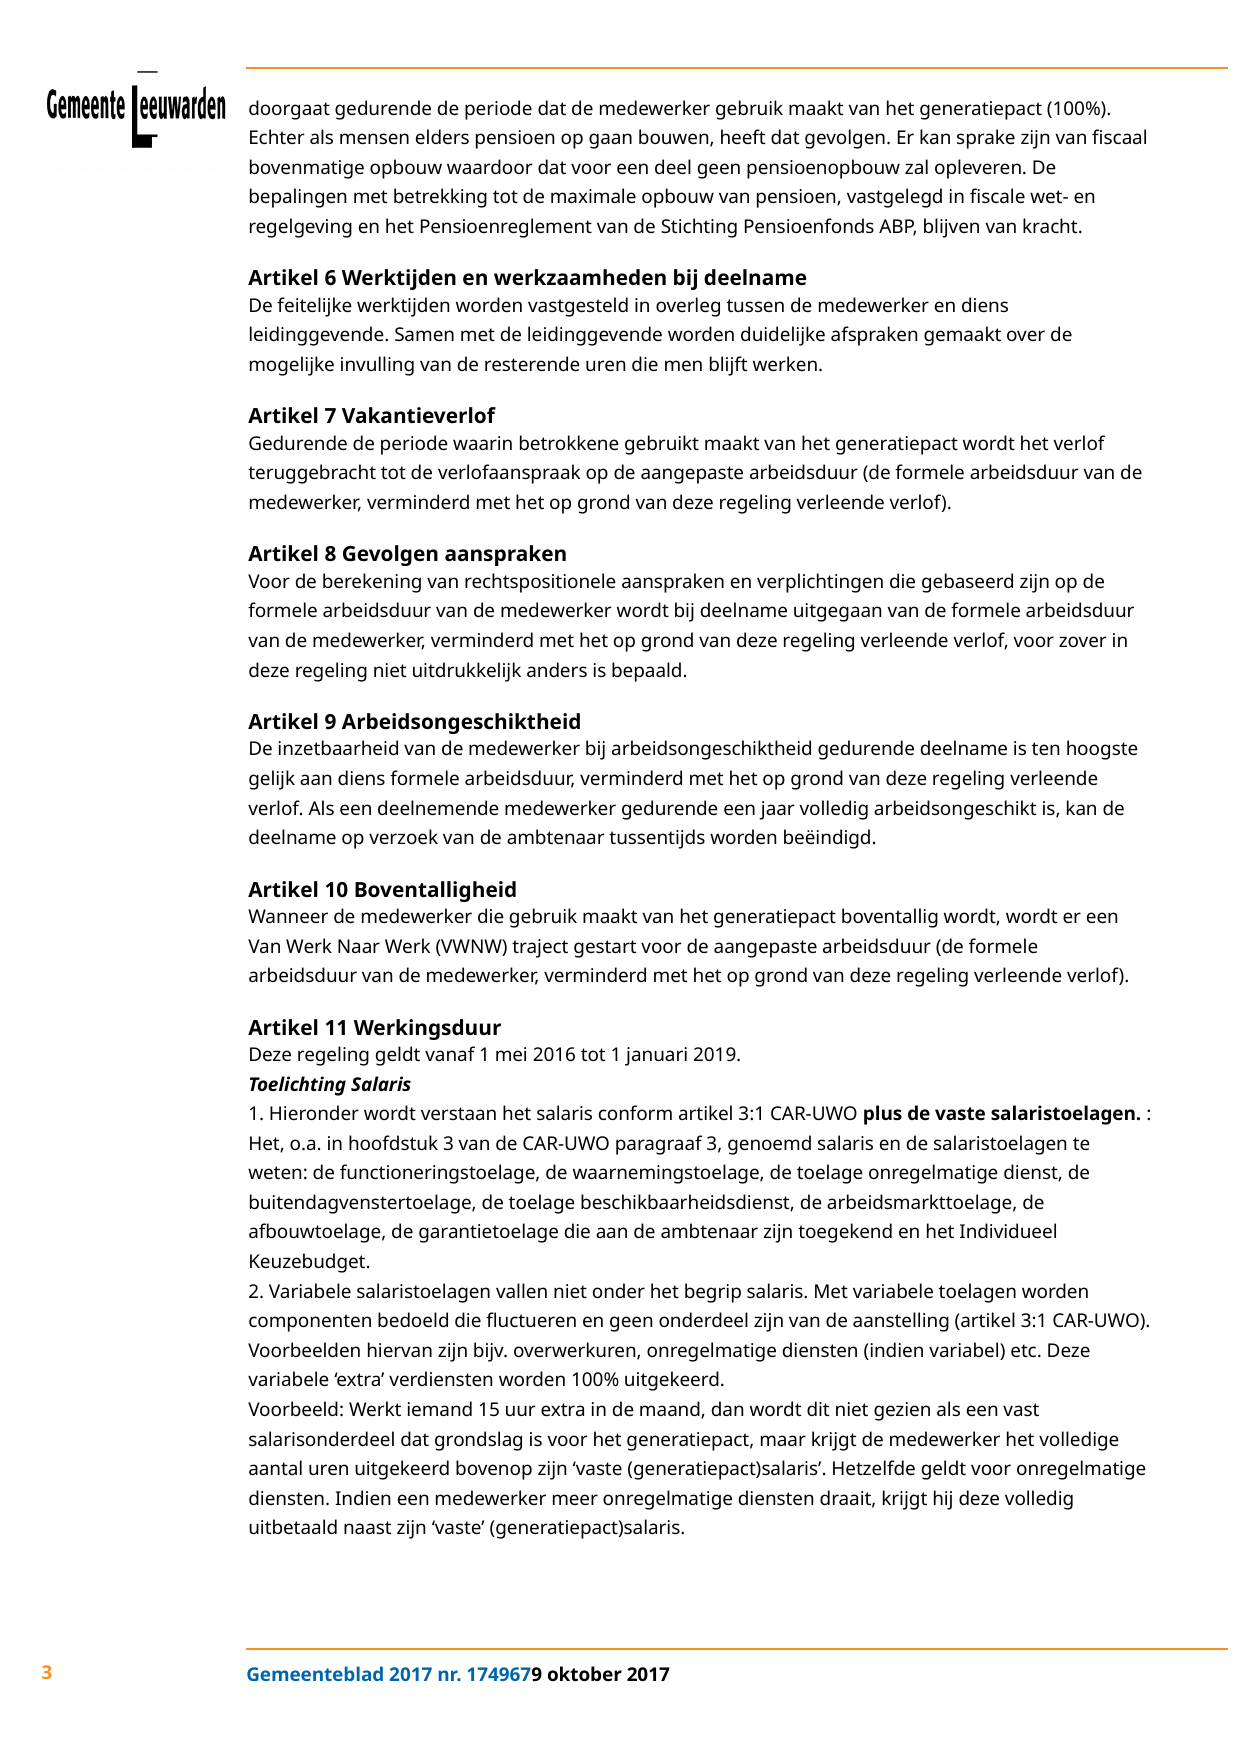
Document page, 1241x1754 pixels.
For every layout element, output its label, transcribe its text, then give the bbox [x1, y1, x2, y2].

text De feitelijke werktijden worden vastgesteld in overleg tussen de medewerker en diens leidinggevende. Samen met de leidinggevende worden duidelijke afspraken gemaakt over de mogelijke invulling van de resterende uren die men blijft werken. [248, 292, 1152, 377]
text 1. Hieronder wordt verstaan het salaris conform artikel 3:1 CAR-UWO plus de vaste salaristoelagen. : [248, 1100, 1152, 1126]
text De inzetbaarheid van de medewerker bij arbeidsongeschiktheid gedurende deelname is ten hoogste gelijk aan diens formele arbeidsduur, verminderd met het op grond van deze regeling verleende verlof. Als een deelnemende medewerker gedurende een jaar volledig arbeidsongeschikt is, kan de deelname op verzoek van de ambtenaar tussentijds worden beëindigd. [248, 736, 1152, 850]
text Artikel 10 Boventalligheid [248, 875, 1152, 903]
text Gedurende de periode waarin betrokkene gebruikt maakt van het generatiepact wordt het verlof teruggebracht tot de verlofaanspraak op de aangepaste arbeidsduur (de formele arbeidsduur van de medewerker, verminderd met het op grond van deze regeling verleende verlof). [248, 430, 1152, 515]
text Artikel 9 Arbeidsongeschiktheid [248, 707, 1152, 736]
text Het, o.a. in hoofdstuk 3 van de CAR-UWO paragraaf 3, genoemd salaris en de salaristoelagen te weten: de functioneringstoelage, de waarnemingstoelage, de toelage onregelmatige dienst, de buitendagvenstertoelage, de toelage beschikbaarheidsdienst, de arbeidsmarkttoelage, de afbouwtoelage, de garantietoelage die aan de ambtenaar zijn toegekend en het Individueel Keuzebudget. [248, 1130, 1152, 1274]
text doorgaat gedurende de periode dat de medewerker gebruik maakt van het generatiepact (100%). Echter als mensen elders pensioen op gaan bouwen, heeft dat gevolgen. Er kan sprake zijn van fiscaal bovenmatige opbouw waardoor dat voor een deel geen pensioenopbouw zal opleveren. De bepalingen met betrekking tot de maximale opbouw van pensioen, vastgelegd in fiscale wet- en regelgeving en het Pensioenreglement van de Stichting Pensioenfonds ABP, blijven van kracht. [248, 95, 1152, 239]
text Artikel 11 Werkingsduur [248, 1013, 1152, 1041]
text Artikel 6 Werktijden en werkzaamheden bij deelname [248, 263, 1152, 292]
text Toelichting Salaris [248, 1071, 1152, 1097]
picture [41, 47, 231, 172]
text Voorbeeld: Werkt iemand 15 uur extra in de maand, dan wordt dit niet gezien als een vast salarisonderdeel dat grondslag is voor het generatiepact, maar krijgt de medewerker het volledige aantal uren uitgekeerd bovenop zijn ‘vaste (generatiepact)salaris’. Hetzelfde geldt voor onregelmatige diensten. Indien een medewerker meer onregelmatige diensten draait, krijgt hij deze volledig uitbetaald naast zijn ‘vaste’ (generatiepact)salaris. [248, 1396, 1152, 1540]
text Wanneer de medewerker die gebruik maakt van het generatiepact boventallig wordt, wordt er een Van Werk Naar Werk (VWNW) traject gestart voor de aangepaste arbeidsduur (de formele arbeidsduur van de medewerker, verminderd met het op grond van deze regeling verleende verlof). [248, 903, 1152, 988]
text Artikel 8 Gevolgen aanspraken [248, 539, 1152, 568]
text Deze regeling geldt vanaf 1 mei 2016 tot 1 januari 2019. [248, 1041, 1152, 1067]
text Voor de berekening van rechtspositionele aanspraken en verplichtingen die gebaseerd zijn op de formele arbeidsduur van de medewerker wordt bij deelname uitgegaan van de formele arbeidsduur van de medewerker, verminderd met het op grond van deze regeling verleende verlof, voor zover in deze regeling niet uitdrukkelijk anders is bepaald. [248, 568, 1152, 682]
text Artikel 7 Vakantieverlof [248, 402, 1152, 430]
text 2. Variabele salaristoelagen vallen niet onder het begrip salaris. Met variabele toelagen worden componenten bedoeld die fluctueren en geen onderdeel zijn van de aanstelling (artikel 3:1 CAR-UWO). Voorbeelden hiervan zijn bijv. overwerkuren, onregelmatige diensten (indien variabel) etc. Deze variabele ‘extra’ verdiensten worden 100% uitgekeerd. [248, 1278, 1152, 1392]
